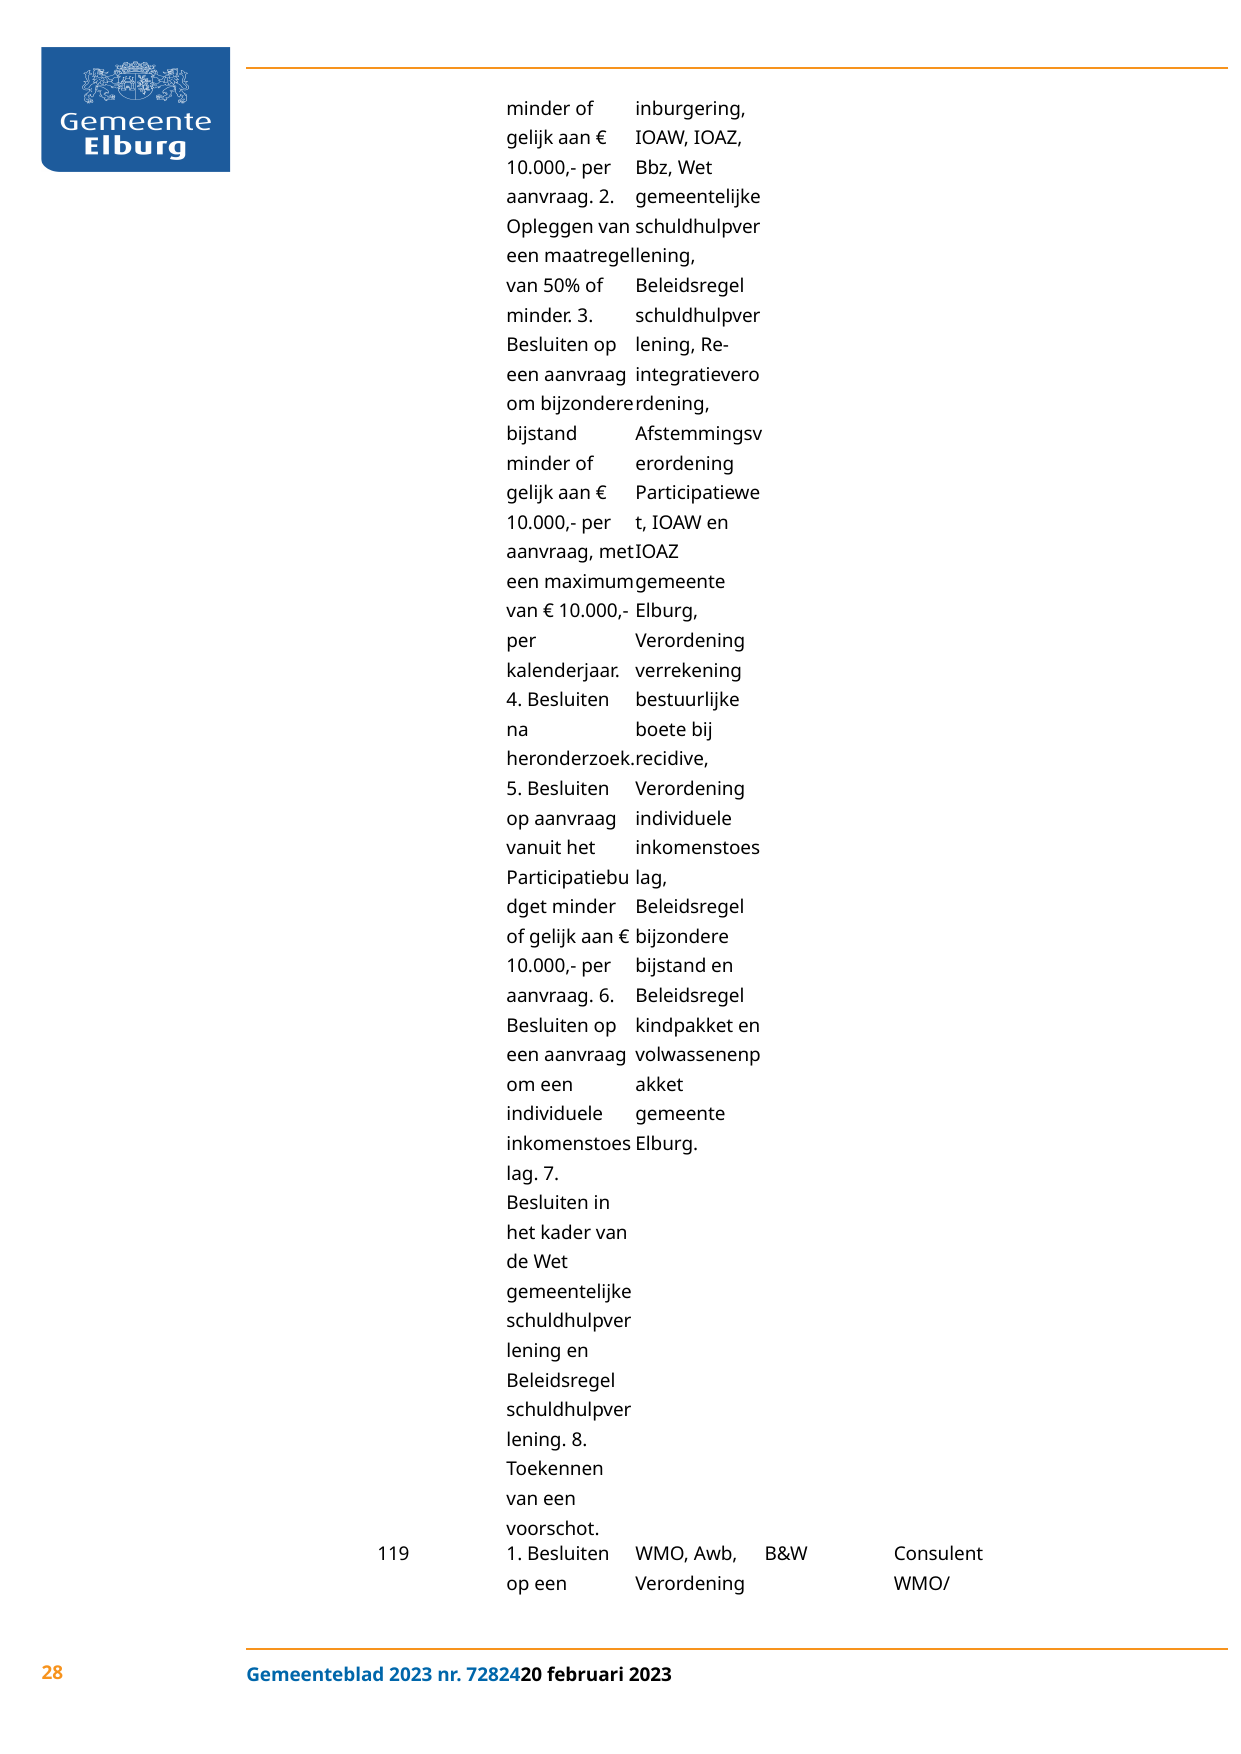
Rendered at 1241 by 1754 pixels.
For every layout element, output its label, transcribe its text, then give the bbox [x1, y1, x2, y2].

table_cell B&W [764, 1541, 893, 1596]
table_cell inburgering, IOAW, IOAZ, Bbz, Wet gemeentelijke schuldhulpverlening, Beleidsregel schuldhulpverlening, Re-integratieverordening, Afstemmingsverordening Participatiewet, IOAW en IOAZ gemeente Elburg, Verordening verrekening bestuurlijke boete bij recidive, Verordening individuele inkomenstoeslag, Beleidsregel bijzondere bijstand en Beleidsregel kindpakket en volwassenenpakket gemeente Elburg. [635, 95, 764, 1541]
table_cell Consulent WMO/ [894, 1541, 1022, 1596]
table_cell [894, 95, 1022, 1541]
picture [41, 47, 231, 172]
table_cell minder of gelijk aan € 10.000,- per aanvraag. 2. Opleggen van een maatregel van 50% of minder. 3. Besluiten op een aanvraag om bijzondere bijstand minder of gelijk aan € 10.000,- per aanvraag, met een maximum van € 10.000,- per kalenderjaar. 4. Besluiten na heronderzoek. 5. Besluiten op aanvraag vanuit het Participatiebudget minder of gelijk aan € 10.000,- per aanvraag. 6. Besluiten op een aanvraag om een individuele inkomenstoeslag. 7. Besluiten in het kader van de Wet gemeentelijke schuldhulpverlening en Beleidsregel schuldhulpverlening. 8. Toekennen van een voorschot. [506, 95, 635, 1541]
table_cell [1023, 1541, 1152, 1596]
table_cell WMO, Awb, Verordening [635, 1541, 764, 1596]
table_cell 1. Besluiten op een [506, 1541, 635, 1596]
table_cell [1023, 95, 1152, 1541]
table_cell [248, 95, 377, 1596]
table_cell [377, 95, 506, 1541]
table_cell 119 [377, 1541, 506, 1596]
table_cell [764, 95, 893, 1541]
